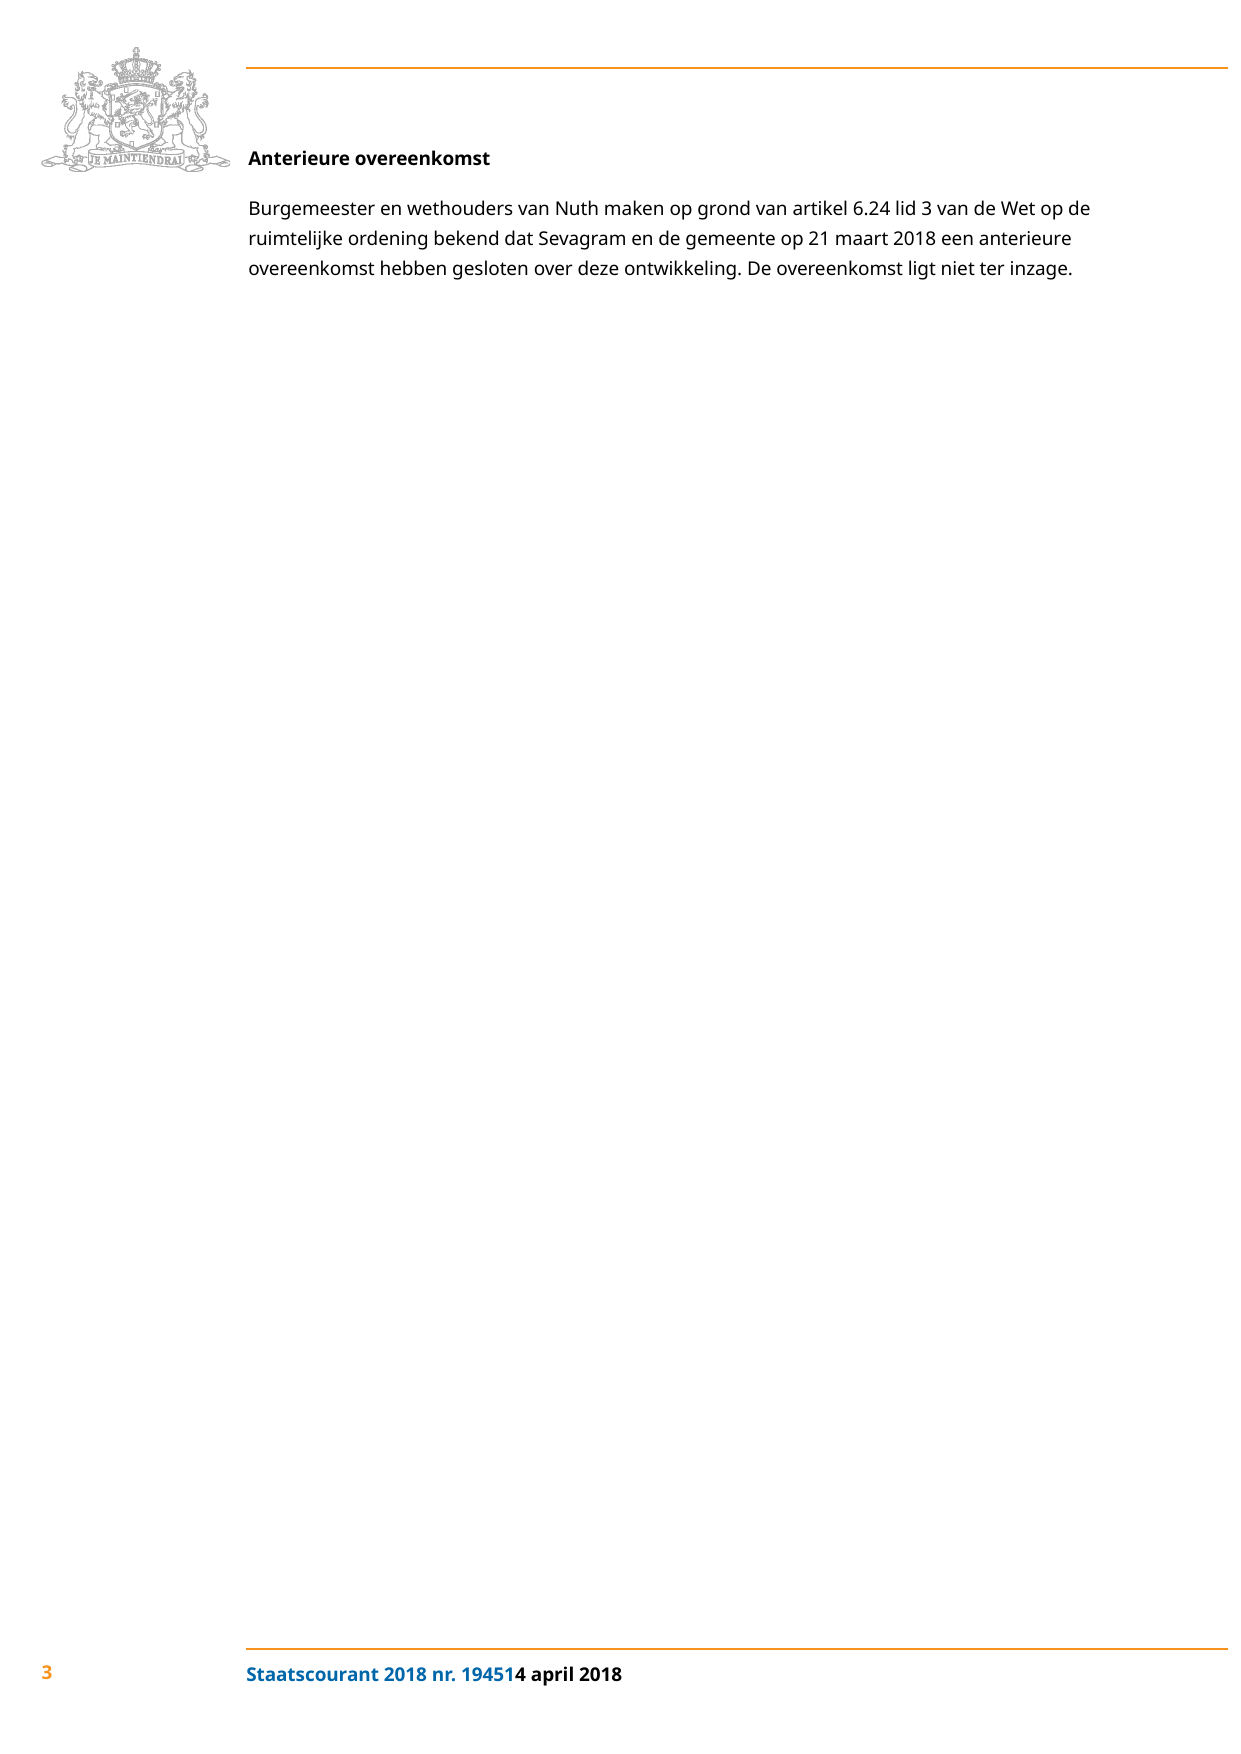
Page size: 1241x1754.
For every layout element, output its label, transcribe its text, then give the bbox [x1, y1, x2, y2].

picture [41, 47, 231, 172]
text Anterieure overeenkomst [248, 145, 1152, 171]
text Burgemeester en wethouders van Nuth maken op grond van artikel 6.24 lid 3 van de Wet op de ruimtelijke ordening bekend dat Sevagram en de gemeente op 21 maart 2018 een anterieure overeenkomst hebben gesloten over deze ontwikkeling. De overeenkomst ligt niet ter inzage. [248, 196, 1152, 281]
